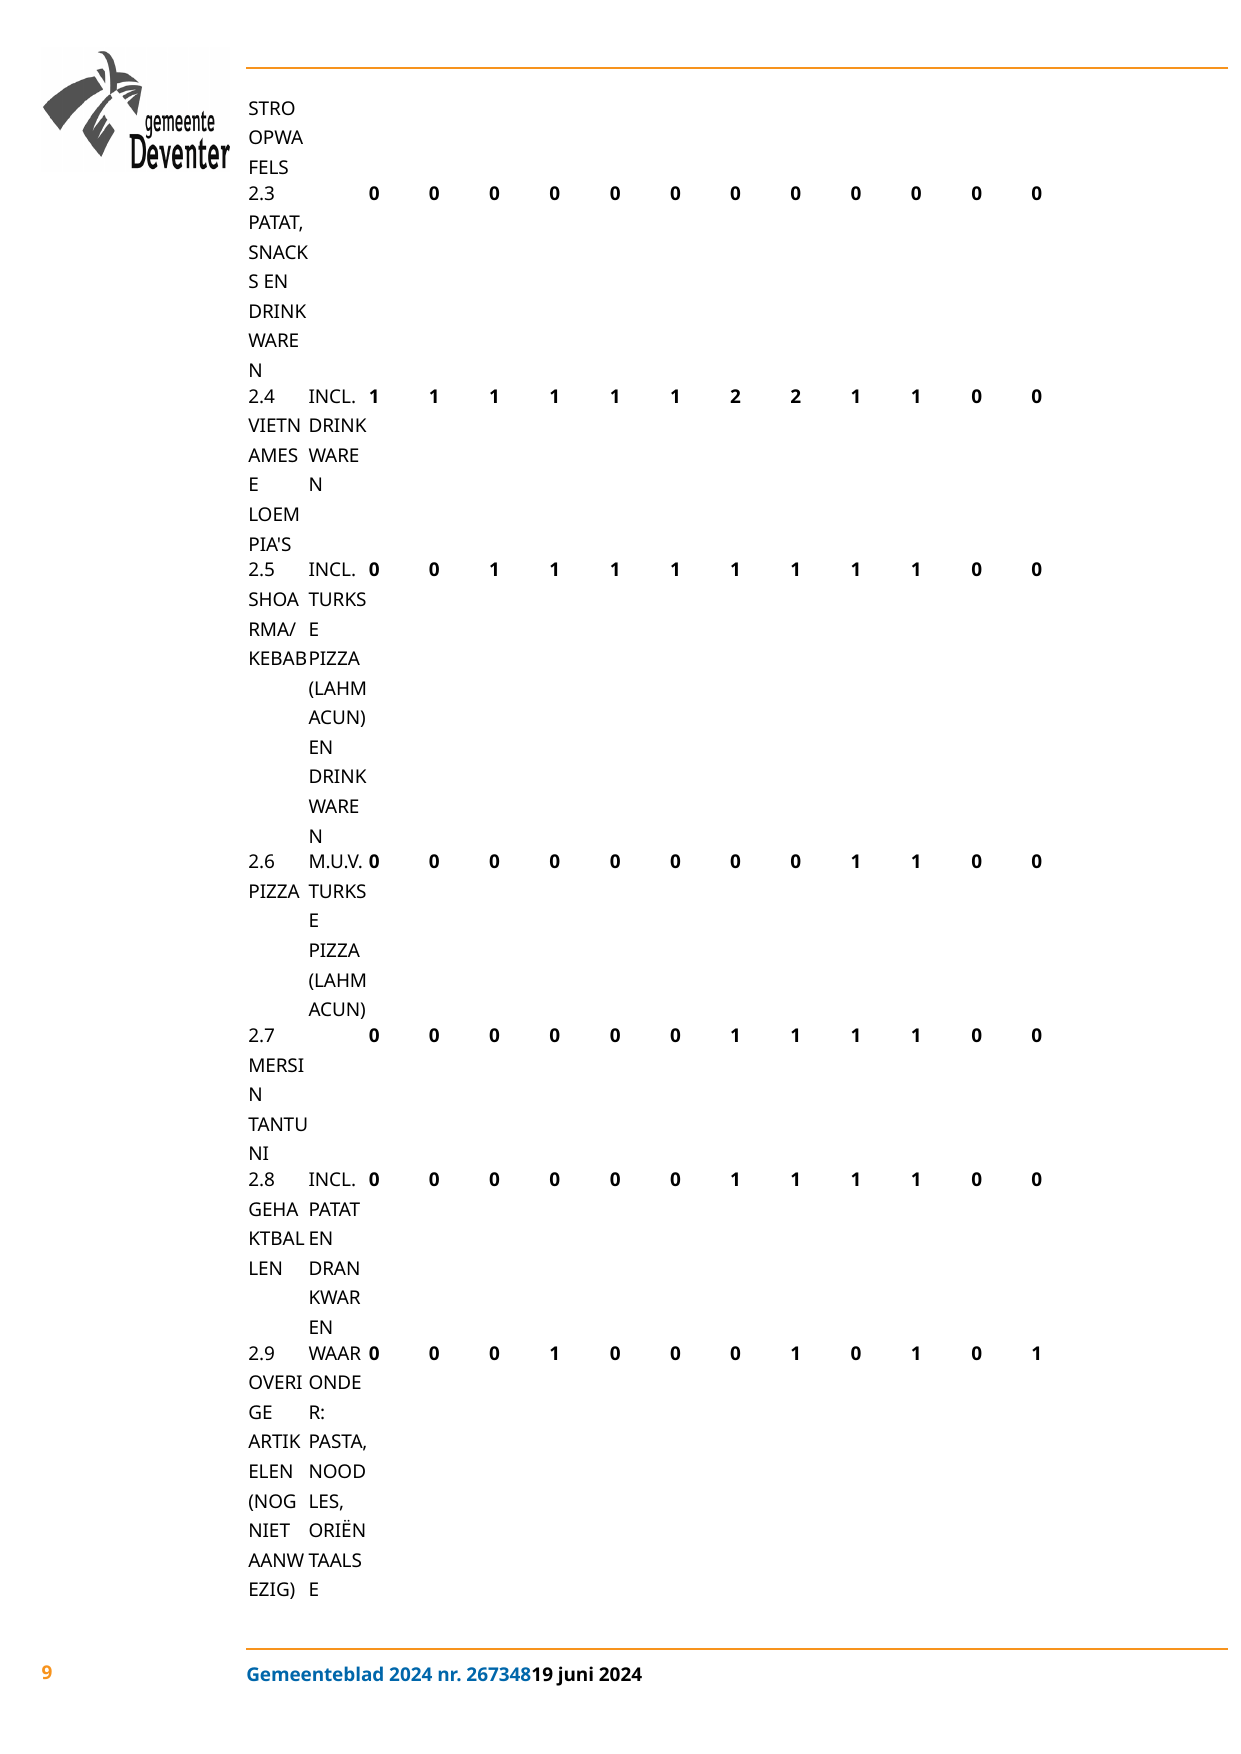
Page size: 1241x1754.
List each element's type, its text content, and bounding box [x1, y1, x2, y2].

table_cell 1 [911, 383, 971, 557]
table_cell 0 [670, 180, 730, 383]
table_cell [549, 95, 609, 180]
table_cell [308, 1022, 368, 1166]
table_cell 0 [971, 557, 1031, 848]
table_cell 0 [369, 1166, 429, 1340]
table_cell 0 [911, 180, 971, 383]
table_cell [911, 95, 971, 180]
table_cell [730, 95, 790, 180]
table_cell 0 [369, 557, 429, 848]
table_cell INCL. DRINKWAREN [308, 383, 368, 557]
table_cell 0 [429, 1022, 489, 1166]
table_cell 0 [730, 180, 790, 383]
table_cell [790, 95, 850, 180]
table_cell 2 [790, 383, 850, 557]
table_cell 0 [610, 1340, 670, 1602]
table_cell 1 [610, 383, 670, 557]
table_cell 1 [1031, 1340, 1091, 1602]
table_cell 0 [670, 1022, 730, 1166]
table_cell 1 [730, 557, 790, 848]
table_cell 0 [610, 1166, 670, 1340]
table_cell 2.6 PIZZA [248, 849, 308, 1022]
table_cell 1 [790, 1166, 850, 1340]
table_cell [850, 95, 911, 180]
table_cell 0 [549, 1166, 609, 1340]
table_cell [1091, 1166, 1152, 1340]
table_cell 0 [971, 383, 1031, 557]
table_cell 0 [1031, 557, 1091, 848]
table_cell 0 [850, 1340, 911, 1602]
table_cell 0 [1031, 849, 1091, 1022]
table_cell [429, 95, 489, 180]
table_cell 0 [670, 1340, 730, 1602]
table_cell [610, 95, 670, 180]
table_cell 1 [549, 1340, 609, 1602]
table_cell 2.9 OVERIGE ARTIKELEN (NOG NIET AANWEZIG) [248, 1340, 308, 1602]
table_cell 1 [790, 557, 850, 848]
table_cell 1 [850, 383, 911, 557]
table_cell 0 [489, 1022, 549, 1166]
table_cell 1 [670, 557, 730, 848]
table_cell 0 [790, 849, 850, 1022]
table_cell 0 [429, 1166, 489, 1340]
table_cell 0 [429, 180, 489, 383]
table_cell 0 [369, 1340, 429, 1602]
table_cell 0 [1031, 1166, 1091, 1340]
table_cell 2.8 GEHAKTBALLEN [248, 1166, 308, 1340]
table_cell 1 [790, 1340, 850, 1602]
table_cell [1091, 383, 1152, 557]
table_cell 0 [670, 849, 730, 1022]
table_cell [670, 95, 730, 180]
table_cell 1 [730, 1022, 790, 1166]
table_cell 0 [670, 1166, 730, 1340]
table_cell 1 [911, 1166, 971, 1340]
table_cell INCL. PATAT EN DRANKWAREN [308, 1166, 368, 1340]
table_cell 0 [971, 849, 1031, 1022]
table_cell 1 [911, 1022, 971, 1166]
table_cell [1091, 1340, 1152, 1602]
table_cell 1 [911, 849, 971, 1022]
table_cell 0 [730, 1340, 790, 1602]
picture [41, 47, 231, 172]
table_cell 0 [369, 180, 429, 383]
table_cell 0 [610, 849, 670, 1022]
table_cell 0 [549, 1022, 609, 1166]
table_cell 2 [730, 383, 790, 557]
table_cell 1 [489, 557, 549, 848]
table_cell 0 [429, 557, 489, 848]
table_cell 1 [549, 383, 609, 557]
table_cell [308, 95, 368, 180]
table_cell 0 [489, 849, 549, 1022]
table_cell [1091, 849, 1152, 1022]
table_cell 0 [369, 849, 429, 1022]
table_cell 2.4 VIETNAMESE LOEMPIA'S [248, 383, 308, 557]
table_cell 2.3 PATAT, SNACKS EN DRINKWAREN [248, 180, 308, 383]
table_cell 0 [489, 1340, 549, 1602]
table_cell [1031, 95, 1091, 180]
table_cell 0 [429, 849, 489, 1022]
table_cell 0 [790, 180, 850, 383]
table_cell 1 [489, 383, 549, 557]
table_cell 0 [610, 180, 670, 383]
table_cell 0 [549, 849, 609, 1022]
table_cell INCL. TURKSE PIZZA (LAHMACUN) EN DRINKWAREN [308, 557, 368, 848]
table_cell 1 [850, 1166, 911, 1340]
table_cell 1 [790, 1022, 850, 1166]
table_cell 1 [429, 383, 489, 557]
table_cell [308, 180, 368, 383]
table_cell [1091, 557, 1152, 848]
table_cell [369, 95, 429, 180]
table_cell 0 [971, 1166, 1031, 1340]
table_cell 2.5 SHOARMA/ KEBAB [248, 557, 308, 848]
table_cell 0 [489, 1166, 549, 1340]
table_cell 1 [911, 1340, 971, 1602]
table_cell [1091, 180, 1152, 383]
table_cell 1 [670, 383, 730, 557]
table_cell 0 [971, 1022, 1031, 1166]
table_cell [971, 95, 1031, 180]
table_cell 0 [369, 1022, 429, 1166]
table_cell 0 [971, 1340, 1031, 1602]
table_cell WAARONDER: PASTA, NOODLES, ORIËNTAALSE [308, 1340, 368, 1602]
table_cell 1 [610, 557, 670, 848]
table_cell [1091, 95, 1152, 180]
table_cell 0 [1031, 383, 1091, 557]
table_cell 0 [730, 849, 790, 1022]
table_cell [489, 95, 549, 180]
table_cell 0 [850, 180, 911, 383]
table_cell 0 [610, 1022, 670, 1166]
table_cell [1091, 1022, 1152, 1166]
table_cell 1 [549, 557, 609, 848]
table_cell 1 [850, 557, 911, 848]
table_cell 1 [911, 557, 971, 848]
table_cell 0 [489, 180, 549, 383]
table_cell 0 [429, 1340, 489, 1602]
table_cell M.U.V. TURKSE PIZZA (LAHMACUN) [308, 849, 368, 1022]
table_cell 0 [971, 180, 1031, 383]
table_cell 0 [549, 180, 609, 383]
table_cell 2.7 MERSIN TANTUNI [248, 1022, 308, 1166]
table_cell 0 [1031, 1022, 1091, 1166]
table_cell 1 [850, 1022, 911, 1166]
table_cell 0 [1031, 180, 1091, 383]
table_cell 1 [850, 849, 911, 1022]
table_cell 1 [730, 1166, 790, 1340]
table_cell 1 [369, 383, 429, 557]
table_cell STROOPWAFELS [248, 95, 308, 180]
